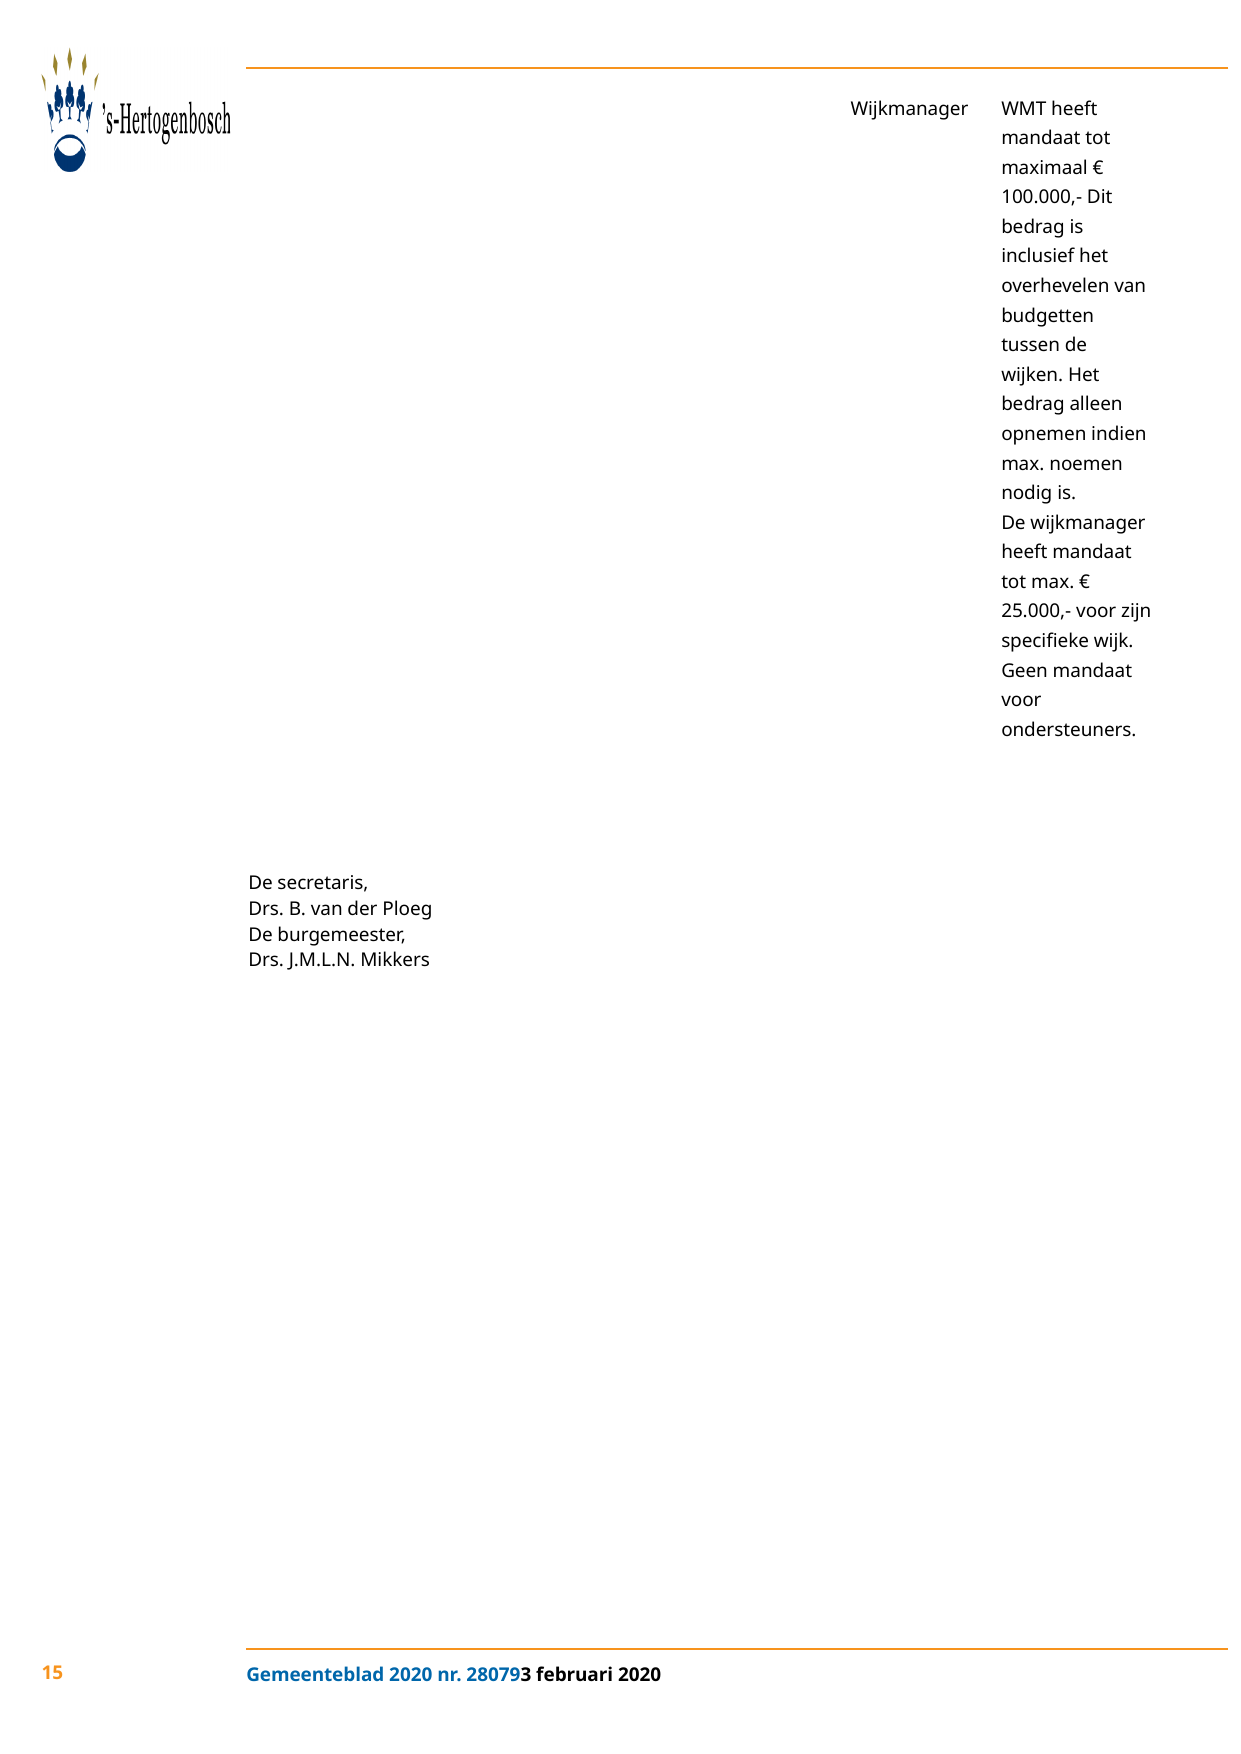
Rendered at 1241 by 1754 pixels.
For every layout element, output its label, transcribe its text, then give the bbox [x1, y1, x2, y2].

table_cell WMT heeft mandaat tot maximaal € 100.000,- Dit bedrag is inclusief het overhevelen van budgetten tussen de wijken. Het bedrag alleen opnemen indien max. noemen nodig is. De wijkmanager heeft mandaat tot max. € 25.000,- voor zijn specifieke wijk. Geen mandaat voor ondersteuners. [1001, 95, 1152, 742]
table_cell [549, 95, 700, 742]
table_cell [248, 95, 398, 742]
text De burgemeester, [248, 921, 1152, 947]
text Drs. B. van der Ploeg [248, 895, 1152, 921]
picture [41, 47, 231, 172]
table_cell [399, 95, 549, 742]
text Drs. J.M.L.N. Mikkers [248, 947, 1152, 972]
table_cell Wijkmanager [850, 95, 1001, 742]
text De secretaris, [248, 869, 1152, 895]
table_cell [700, 95, 850, 742]
